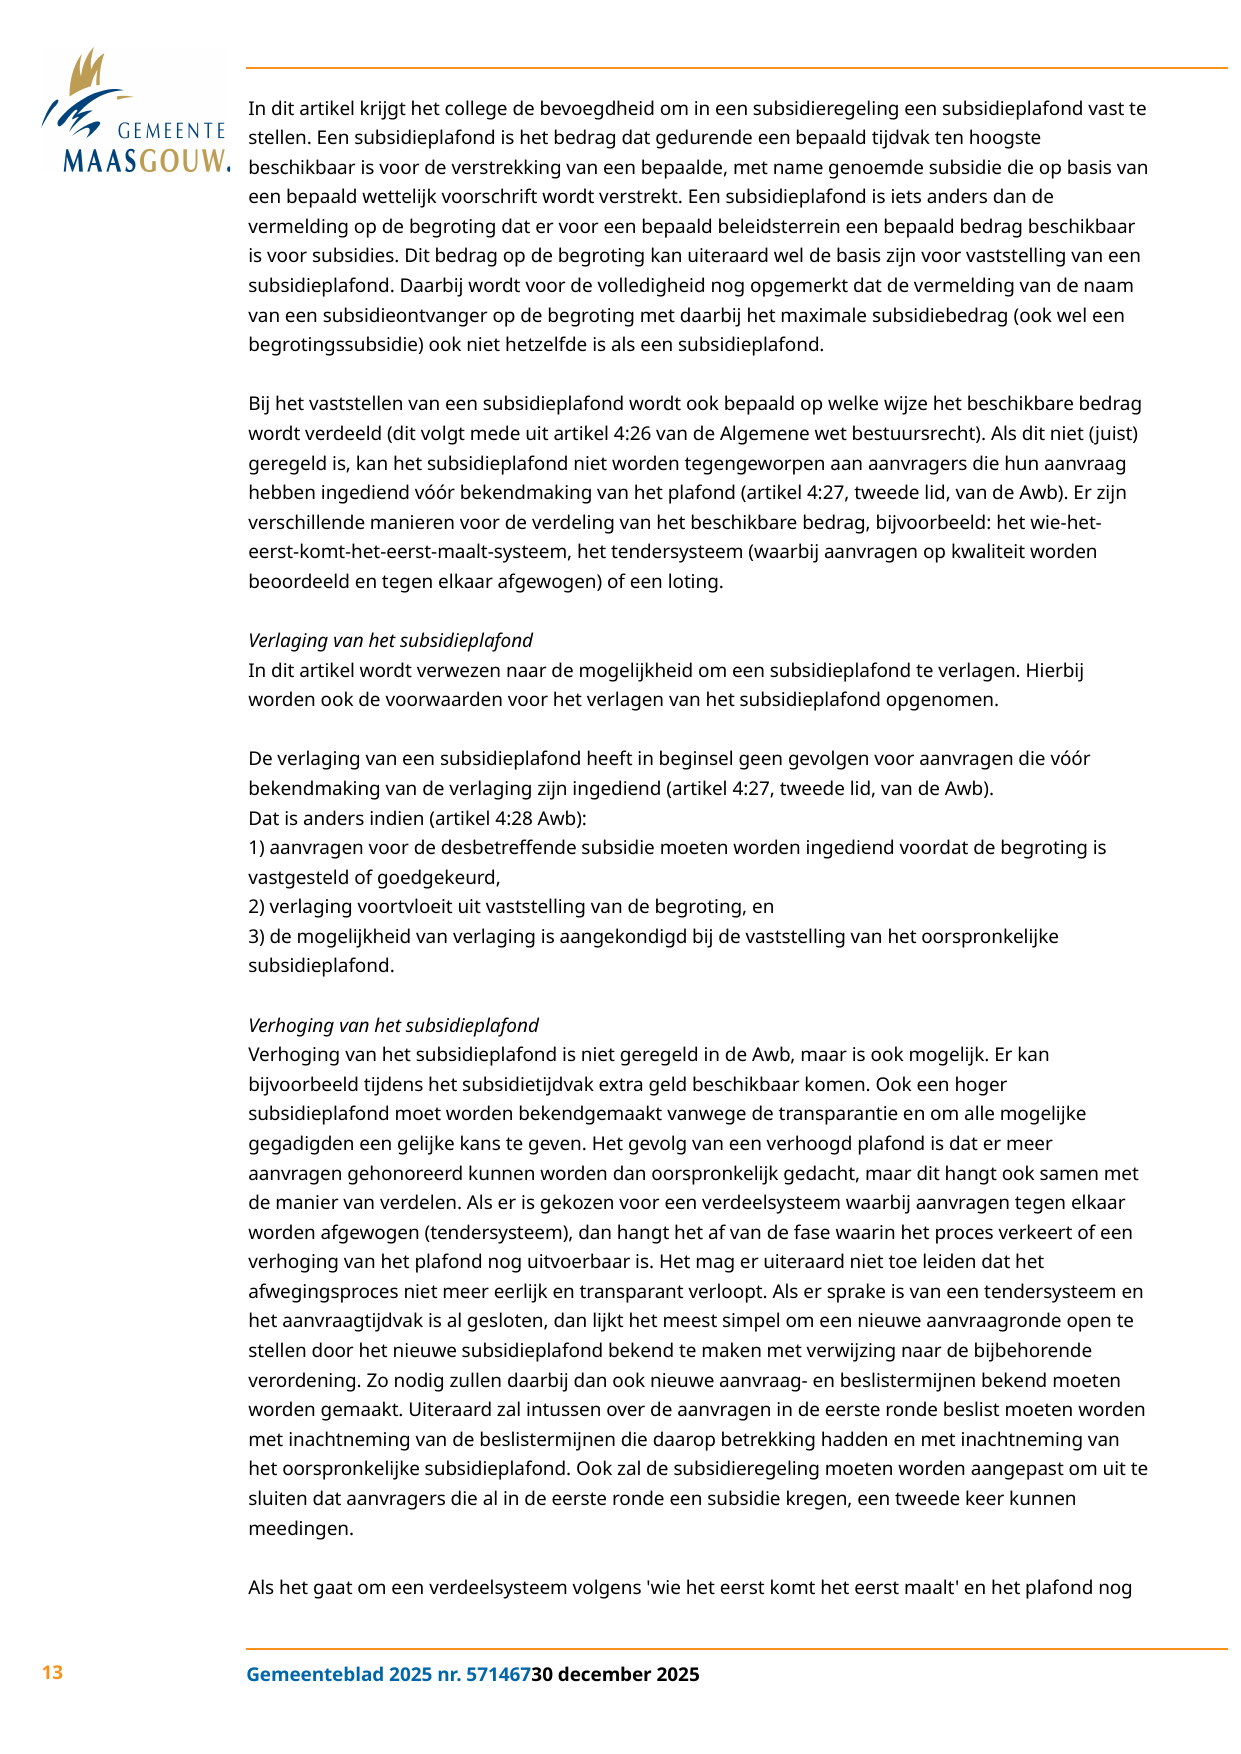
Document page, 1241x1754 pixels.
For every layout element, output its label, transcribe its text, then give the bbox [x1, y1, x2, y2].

text Als het gaat om een verdeelsysteem volgens 'wie het eerst komt het eerst maalt' en het plafond nog [248, 1574, 1152, 1600]
text 2) verlaging voortvloeit uit vaststelling van de begroting, en [248, 893, 1152, 919]
text Verhoging van het subsidieplafond is niet geregeld in de Awb, maar is ook mogelijk. Er kan bijvoorbeeld tijdens het subsidietijdvak extra geld beschikbaar komen. Ook een hoger subsidieplafond moet worden bekendgemaakt vanwege de transparantie en om alle mogelijke gegadigden een gelijke kans te geven. Het gevolg van een verhoogd plafond is dat er meer aanvragen gehonoreerd kunnen worden dan oorspronkelijk gedacht, maar dit hangt ook samen met de manier van verdelen. Als er is gekozen voor een verdeelsysteem waarbij aanvragen tegen elkaar worden afgewogen (tendersysteem), dan hangt het af van de fase waarin het proces verkeert of een verhoging van het plafond nog uitvoerbaar is. Het mag er uiteraard niet toe leiden dat het afwegingsproces niet meer eerlijk en transparant verloopt. Als er sprake is van een tendersysteem en het aanvraagtijdvak is al gesloten, dan lijkt het meest simpel om een nieuwe aanvraagronde open te stellen door het nieuwe subsidieplafond bekend te maken met verwijzing naar de bijbehorende verordening. Zo nodig zullen daarbij dan ook nieuwe aanvraag- en beslistermijnen bekend moeten worden gemaakt. Uiteraard zal intussen over de aanvragen in de eerste ronde beslist moeten worden met inachtneming van de beslistermijnen die daarop betrekking hadden en met inachtneming van het oorspronkelijke subsidieplafond. Ook zal de subsidieregeling moeten worden aangepast om uit te sluiten dat aanvragers die al in de eerste ronde een subsidie kregen, een tweede keer kunnen meedingen. [248, 1041, 1152, 1541]
picture [41, 47, 231, 172]
text In dit artikel krijgt het college de bevoegdheid om in een subsidieregeling een subsidieplafond vast te stellen. Een subsidieplafond is het bedrag dat gedurende een bepaald tijdvak ten hoogste beschikbaar is voor de verstrekking van een bepaalde, met name genoemde subsidie die op basis van een bepaald wettelijk voorschrift wordt verstrekt. Een subsidieplafond is iets anders dan de vermelding op de begroting dat er voor een bepaald beleidsterrein een bepaald bedrag beschikbaar is voor subsidies. Dit bedrag op de begroting kan uiteraard wel de basis zijn voor vaststelling van een subsidieplafond. Daarbij wordt voor de volledigheid nog opgemerkt dat de vermelding van de naam van een subsidieontvanger op de begroting met daarbij het maximale subsidiebedrag (ook wel een begrotingssubsidie) ook niet hetzelfde is als een subsidieplafond. [248, 95, 1152, 357]
text Bij het vaststellen van een subsidieplafond wordt ook bepaald op welke wijze het beschikbare bedrag wordt verdeeld (dit volgt mede uit artikel 4:26 van de Algemene wet bestuursrecht). Als dit niet (juist) geregeld is, kan het subsidieplafond niet worden tegengeworpen aan aanvragers die hun aanvraag hebben ingediend vóór bekendmaking van het plafond (artikel 4:27, tweede lid, van de Awb). Er zijn verschillende manieren voor de verdeling van het beschikbare bedrag, bijvoorbeeld: het wie-het-eerst-komt-het-eerst-maalt-systeem, het tendersysteem (waarbij aanvragen op kwaliteit worden beoordeeld en tegen elkaar afgewogen) of een loting. [248, 391, 1152, 594]
text 1) aanvragen voor de desbetreffende subsidie moeten worden ingediend voordat de begroting is vastgesteld of goedgekeurd, [248, 834, 1152, 890]
text Dat is anders indien (artikel 4:28 Awb): [248, 805, 1152, 831]
text Verhoging van het subsidieplafond [248, 1012, 1152, 1038]
text 3) de mogelijkheid van verlaging is aangekondigd bij de vaststelling van het oorspronkelijke subsidieplafond. [248, 923, 1152, 978]
text Verlaging van het subsidieplafond [248, 627, 1152, 653]
text De verlaging van een subsidieplafond heeft in beginsel geen gevolgen voor aanvragen die vóór bekendmaking van de verlaging zijn ingediend (artikel 4:27, tweede lid, van de Awb). [248, 746, 1152, 801]
text In dit artikel wordt verwezen naar de mogelijkheid om een subsidieplafond te verlagen. Hierbij worden ook de voorwaarden voor het verlagen van het subsidieplafond opgenomen. [248, 657, 1152, 712]
